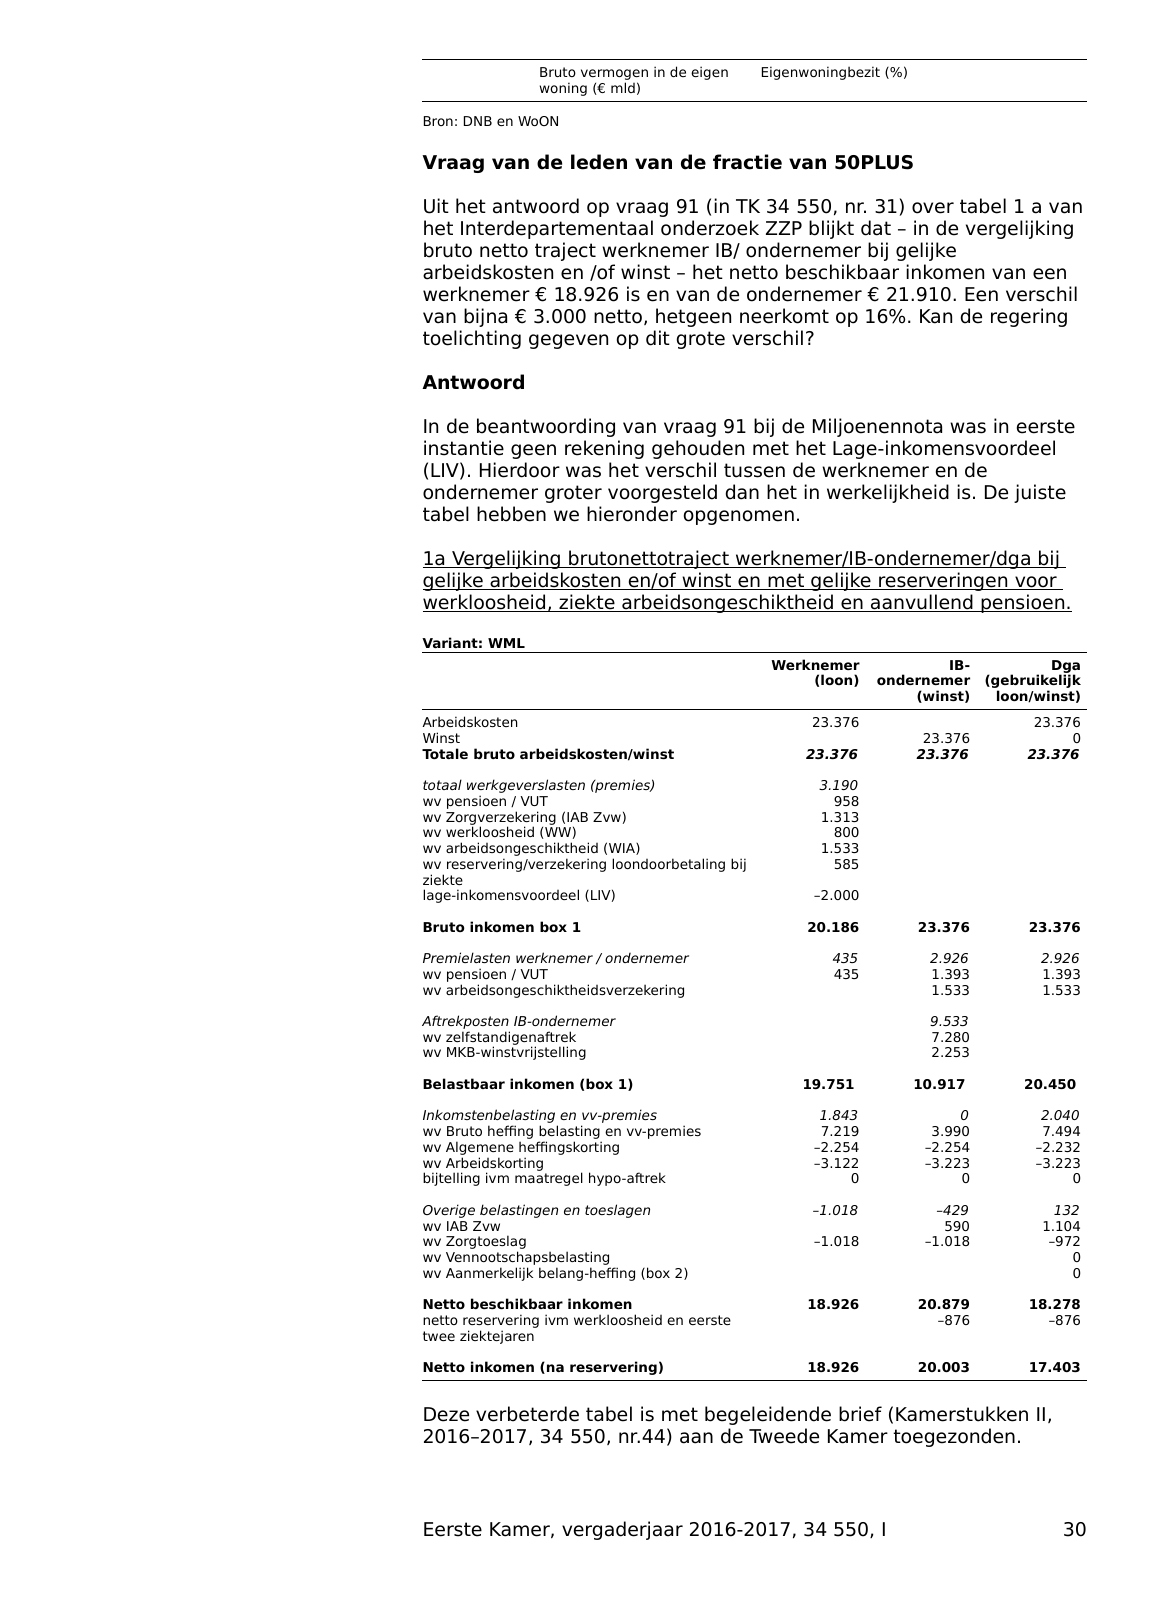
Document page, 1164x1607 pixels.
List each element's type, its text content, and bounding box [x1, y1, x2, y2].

table_cell 3.990 [865, 1124, 976, 1140]
table_cell wv werkloosheid (WW) [422, 825, 754, 841]
table_cell [976, 998, 1087, 1014]
table_cell wv Aanmerkelijk belang-heffing (box 2) [422, 1266, 754, 1281]
table_cell 23.376 [865, 731, 976, 746]
table_cell Belastbaar inkomen (box 1) [422, 1077, 754, 1092]
table_cell Werknemer (loon) [754, 653, 865, 709]
table_cell [865, 841, 976, 857]
table_cell [754, 1313, 865, 1344]
table_cell [976, 794, 1087, 809]
text In de beantwoording van vraag 91 bij de Miljoenennota was in eerste instantie geen rekening gehouden met het Lage-inkomensvoordeel (LIV). Hierdoor was het verschil tussen de werknemer en de ondernemer groter voorgesteld dan het in werkelijkheid is. De juiste tabel hebben we hieronder opgenomen. [422, 416, 1087, 526]
table_cell [865, 857, 976, 888]
table_cell [865, 794, 976, 809]
table_cell –876 [976, 1313, 1087, 1344]
table_cell –3.122 [754, 1155, 865, 1171]
table_cell [865, 762, 976, 778]
table_cell wv zelfstandigenaftrek [422, 1030, 754, 1045]
table_cell [422, 998, 754, 1014]
table_cell [754, 731, 865, 746]
table_header Bruto vermogen in de eigen woning (€ mld) [533, 60, 754, 101]
text 1a Vergelijking brutonettotraject werknemer/IB-ondernemer/dga bij gelijke arbeidskosten en/of winst en met gelijke reserveringen voor werkloosheid, ziekte arbeidsongeschiktheid en aanvullend pensioen. [422, 548, 1087, 614]
table_cell [754, 998, 865, 1014]
table_cell [422, 653, 754, 709]
table_cell [976, 841, 1087, 857]
table_cell 1.533 [754, 841, 865, 857]
table_cell [422, 1344, 754, 1360]
table_cell [754, 904, 865, 919]
table_cell 435 [754, 967, 865, 982]
table_cell [865, 1061, 976, 1077]
table_cell wv IAB Zvw [422, 1218, 754, 1234]
table_cell –972 [976, 1234, 1087, 1250]
table_cell 7.280 [865, 1030, 976, 1045]
table_cell Netto inkomen (na reservering) [422, 1360, 754, 1380]
table_cell [865, 1344, 976, 1360]
table_cell [976, 1030, 1087, 1045]
table_cell [422, 762, 754, 778]
table_cell 23.376 [976, 746, 1087, 762]
table_cell [976, 825, 1087, 841]
table_cell –2.254 [754, 1140, 865, 1155]
table_cell [976, 1281, 1087, 1297]
table_cell [976, 904, 1087, 919]
table_cell [754, 1030, 865, 1045]
table_cell 23.376 [865, 920, 976, 935]
table_cell [754, 983, 865, 998]
table_cell wv arbeidsongeschiktheid (WIA) [422, 841, 754, 857]
table_cell 23.376 [976, 920, 1087, 935]
table_cell wv pensioen / VUT [422, 967, 754, 982]
table_cell [754, 935, 865, 951]
table_cell 7.219 [754, 1124, 865, 1140]
table_cell Bruto inkomen box 1 [422, 920, 754, 935]
table_cell Totale bruto arbeidskosten/winst [422, 746, 754, 762]
table_cell –2.232 [976, 1140, 1087, 1155]
table_cell 19.751 [754, 1077, 865, 1092]
table_cell –1.018 [754, 1234, 865, 1250]
table_cell [754, 1061, 865, 1077]
table_cell –1.018 [865, 1234, 976, 1250]
table_cell [754, 1218, 865, 1234]
table_cell wv Zorgverzekering (IAB Zvw) [422, 809, 754, 825]
table_cell [976, 1093, 1087, 1108]
table_cell 1.843 [754, 1108, 865, 1124]
table_cell 18.926 [754, 1297, 865, 1313]
table_cell wv Arbeidskorting [422, 1155, 754, 1171]
table_cell [754, 1250, 865, 1266]
table_cell [754, 1045, 865, 1061]
table_cell [865, 998, 976, 1014]
table_cell 1.533 [865, 983, 976, 998]
table_cell [865, 1281, 976, 1297]
table_cell 18.278 [976, 1297, 1087, 1313]
table_cell 0 [754, 1171, 865, 1187]
table_cell 20.879 [865, 1297, 976, 1313]
table_cell [754, 1344, 865, 1360]
table_cell [865, 1187, 976, 1203]
table_cell 2.926 [865, 951, 976, 967]
table_cell [976, 778, 1087, 794]
table_header Variant: WML [422, 636, 1087, 652]
table_cell [976, 1187, 1087, 1203]
table_header Eigenwoningbezit (%) [754, 60, 1087, 101]
table_cell 20.003 [865, 1360, 976, 1380]
table_cell wv arbeidsongeschiktheidsverzekering [422, 983, 754, 998]
table_cell [865, 888, 976, 904]
table_cell totaal werkgeverslasten (premies) [422, 778, 754, 794]
table_cell [976, 809, 1087, 825]
table_cell wv MKB-winstvrijstelling [422, 1045, 754, 1061]
table_cell 0 [976, 731, 1087, 746]
table_cell 1.533 [976, 983, 1087, 998]
table_cell [976, 1344, 1087, 1360]
table_cell 0 [976, 1171, 1087, 1187]
table_cell 10.917 [865, 1077, 976, 1092]
table_cell 7.494 [976, 1124, 1087, 1140]
table_cell [422, 935, 754, 951]
table_cell 0 [865, 1171, 976, 1187]
table_cell [976, 1014, 1087, 1029]
table_cell 2.926 [976, 951, 1087, 967]
table_cell 1.393 [976, 967, 1087, 982]
table_cell 23.376 [754, 710, 865, 731]
table_cell [976, 1045, 1087, 1061]
table_cell [865, 904, 976, 919]
table_cell [865, 825, 976, 841]
table_cell [422, 1093, 754, 1108]
table_cell 2.040 [976, 1108, 1087, 1124]
table_cell 23.376 [754, 746, 865, 762]
table_cell 0 [976, 1266, 1087, 1281]
table_cell Netto beschikbaar inkomen [422, 1297, 754, 1313]
table_cell 0 [976, 1250, 1087, 1266]
table_cell Dga (gebruikelijk loon/winst) [976, 653, 1087, 709]
table_cell 18.926 [754, 1360, 865, 1380]
table_cell –1.018 [754, 1203, 865, 1218]
subtitle Vraag van de leden van de fractie van 50PLUS [422, 152, 1087, 174]
table_cell [754, 1187, 865, 1203]
table_cell 1.313 [754, 809, 865, 825]
table_cell IB-ondernemer (winst) [865, 653, 976, 709]
table_cell [422, 1281, 754, 1297]
text Uit het antwoord op vraag 91 (in TK 34 550, nr. 31) over tabel 1 a van het Interdepartementaal onderzoek ZZP blijkt dat – in de vergelijking bruto netto traject werknemer IB/ ondernemer bij gelijke arbeidskosten en /of winst – het netto beschikbaar inkomen van een werknemer € 18.926 is en van de ondernemer € 21.910. Een verschil van bijna € 3.000 netto, hetgeen neerkomt op 16%. Kan de regering toelichting gegeven op dit grote verschil? [422, 196, 1087, 350]
table_cell 2.253 [865, 1045, 976, 1061]
table_cell [865, 1266, 976, 1281]
table_cell [422, 904, 754, 919]
table_cell 590 [865, 1218, 976, 1234]
table_cell bijtelling ivm maatregel hypo-aftrek [422, 1171, 754, 1187]
table_cell –2.254 [865, 1140, 976, 1155]
table_cell [976, 888, 1087, 904]
table_cell [754, 1093, 865, 1108]
table_cell –429 [865, 1203, 976, 1218]
table_cell 435 [754, 951, 865, 967]
table_cell 23.376 [976, 710, 1087, 731]
table_cell [865, 1093, 976, 1108]
table_cell 23.376 [865, 746, 976, 762]
table_cell [865, 778, 976, 794]
table_cell Overige belastingen en toeslagen [422, 1203, 754, 1218]
table_cell [422, 1187, 754, 1203]
table_cell 20.186 [754, 920, 865, 935]
table_cell –876 [865, 1313, 976, 1344]
table_cell Arbeidskosten [422, 710, 754, 731]
table_cell [865, 809, 976, 825]
table_cell wv Zorgtoeslag [422, 1234, 754, 1250]
table_cell wv Vennootschapsbelasting [422, 1250, 754, 1266]
table_cell Premielasten werknemer / ondernemer [422, 951, 754, 967]
table_cell 20.450 [976, 1077, 1087, 1092]
table_cell [976, 762, 1087, 778]
table_cell Winst [422, 731, 754, 746]
table_cell [976, 1061, 1087, 1077]
table_cell Aftrekposten IB-ondernemer [422, 1014, 754, 1029]
table_cell wv Bruto heffing belasting en vv-premies [422, 1124, 754, 1140]
subtitle Antwoord [422, 372, 1087, 394]
table_header [422, 60, 533, 101]
table_cell [976, 857, 1087, 888]
table_cell [865, 935, 976, 951]
table_cell 3.190 [754, 778, 865, 794]
table_cell wv Algemene heffingskorting [422, 1140, 754, 1155]
table_cell 1.393 [865, 967, 976, 982]
table_cell [865, 710, 976, 731]
table_cell [422, 1061, 754, 1077]
table_cell 17.403 [976, 1360, 1087, 1380]
table_cell wv reservering/verzekering loondoorbetaling bij ziekte [422, 857, 754, 888]
table_cell lage-inkomensvoordeel (LIV) [422, 888, 754, 904]
text Deze verbeterde tabel is met begeleidende brief (Kamerstukken II, 2016–2017, 34 550, nr.44) aan de Tweede Kamer toegezonden. [422, 1403, 1087, 1447]
table_cell wv pensioen / VUT [422, 794, 754, 809]
table_cell –3.223 [976, 1155, 1087, 1171]
table_cell [754, 1014, 865, 1029]
table_cell 1.104 [976, 1218, 1087, 1234]
table_cell [976, 935, 1087, 951]
table_cell –3.223 [865, 1155, 976, 1171]
table_cell [754, 1281, 865, 1297]
table_cell 800 [754, 825, 865, 841]
table_cell 132 [976, 1203, 1087, 1218]
table_cell –2.000 [754, 888, 865, 904]
table_cell 9.533 [865, 1014, 976, 1029]
table_cell [754, 762, 865, 778]
table_cell 585 [754, 857, 865, 888]
table_cell netto reservering ivm werkloosheid en eerste twee ziektejaren [422, 1313, 754, 1344]
table_cell Inkomstenbelasting en vv-premies [422, 1108, 754, 1124]
table_cell 0 [865, 1108, 976, 1124]
table_cell Bron: DNB en WoON [422, 102, 1087, 129]
table_cell [865, 1250, 976, 1266]
table_cell 958 [754, 794, 865, 809]
table_cell [754, 1266, 865, 1281]
